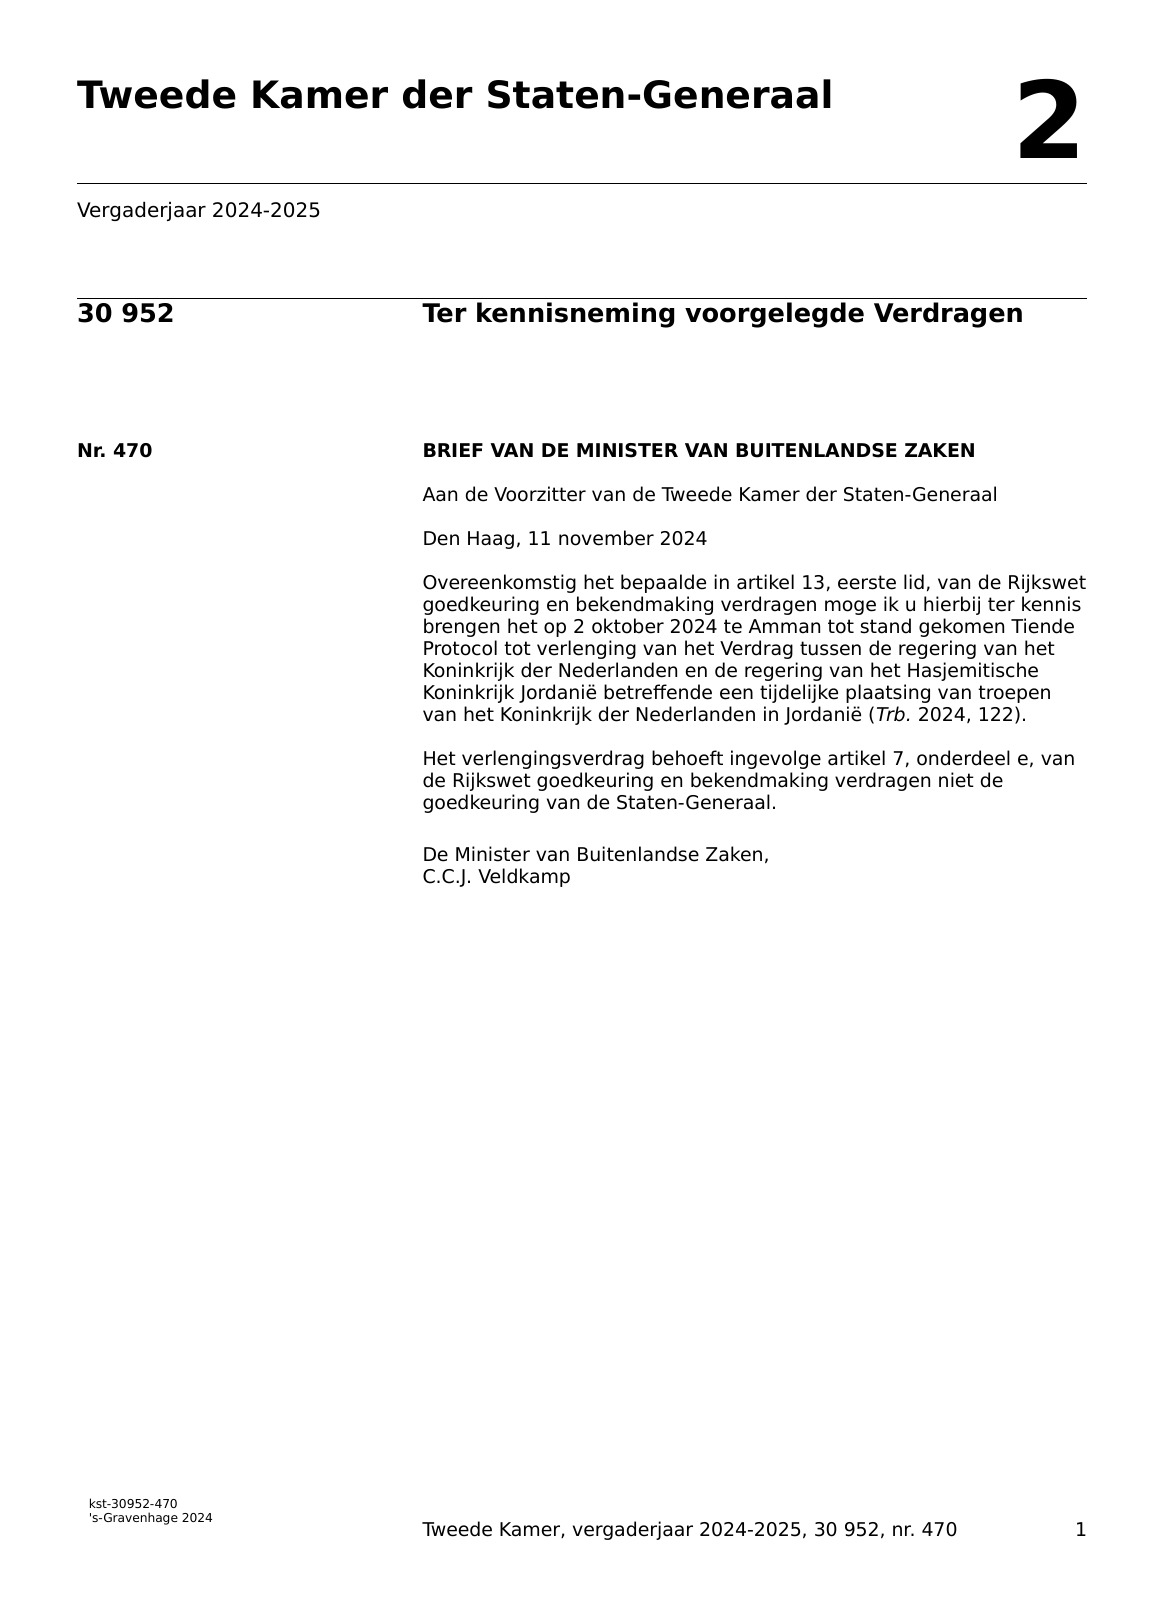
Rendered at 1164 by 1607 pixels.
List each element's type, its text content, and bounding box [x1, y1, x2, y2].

subtitle Nr. 470 BRIEF VAN DE MINISTER VAN BUITENLANDSE ZAKEN [77, 440, 1087, 462]
text Overeenkomstig het bepaalde in artikel 13, eerste lid, van de Rijkswet goedkeuring en bekendmaking verdragen moge ik u hierbij ter kennis brengen het op 2 oktober 2024 te Amman tot stand gekomen Tiende Protocol tot verlenging van het Verdrag tussen de regering van het Koninkrijk der Nederlanden en de regering van het Hasjemitische Koninkrijk Jordanië betreffende een tijdelijke plaatsing van troepen van het Koninkrijk der Nederlanden in Jordanië (Trb. 2024, 122). [422, 572, 1087, 726]
table_header Tweede Kamer der Staten-Generaal [77, 59, 886, 183]
table_header 2 [886, 59, 1087, 183]
text Aan de Voorzitter van de Tweede Kamer der Staten-Generaal [422, 484, 1087, 506]
text Het verlengingsverdrag behoeft ingevolge artikel 7, onderdeel e, van de Rijkswet goedkeuring en bekendmaking verdragen niet de goedkeuring van de Staten-Generaal. [422, 748, 1087, 814]
text 's-Gravenhage 2024 [88, 1511, 323, 1525]
table_cell Vergaderjaar 2024-2025 [77, 184, 1087, 298]
subtitle 30 952 Ter kennisneming voorgelegde Verdragen [77, 299, 1087, 329]
text Den Haag, 11 november 2024 [422, 528, 1087, 550]
text kst-30952-470 [88, 1497, 323, 1511]
text De Minister van Buitenlandse Zaken, C.C.J. Veldkamp [422, 844, 1087, 888]
